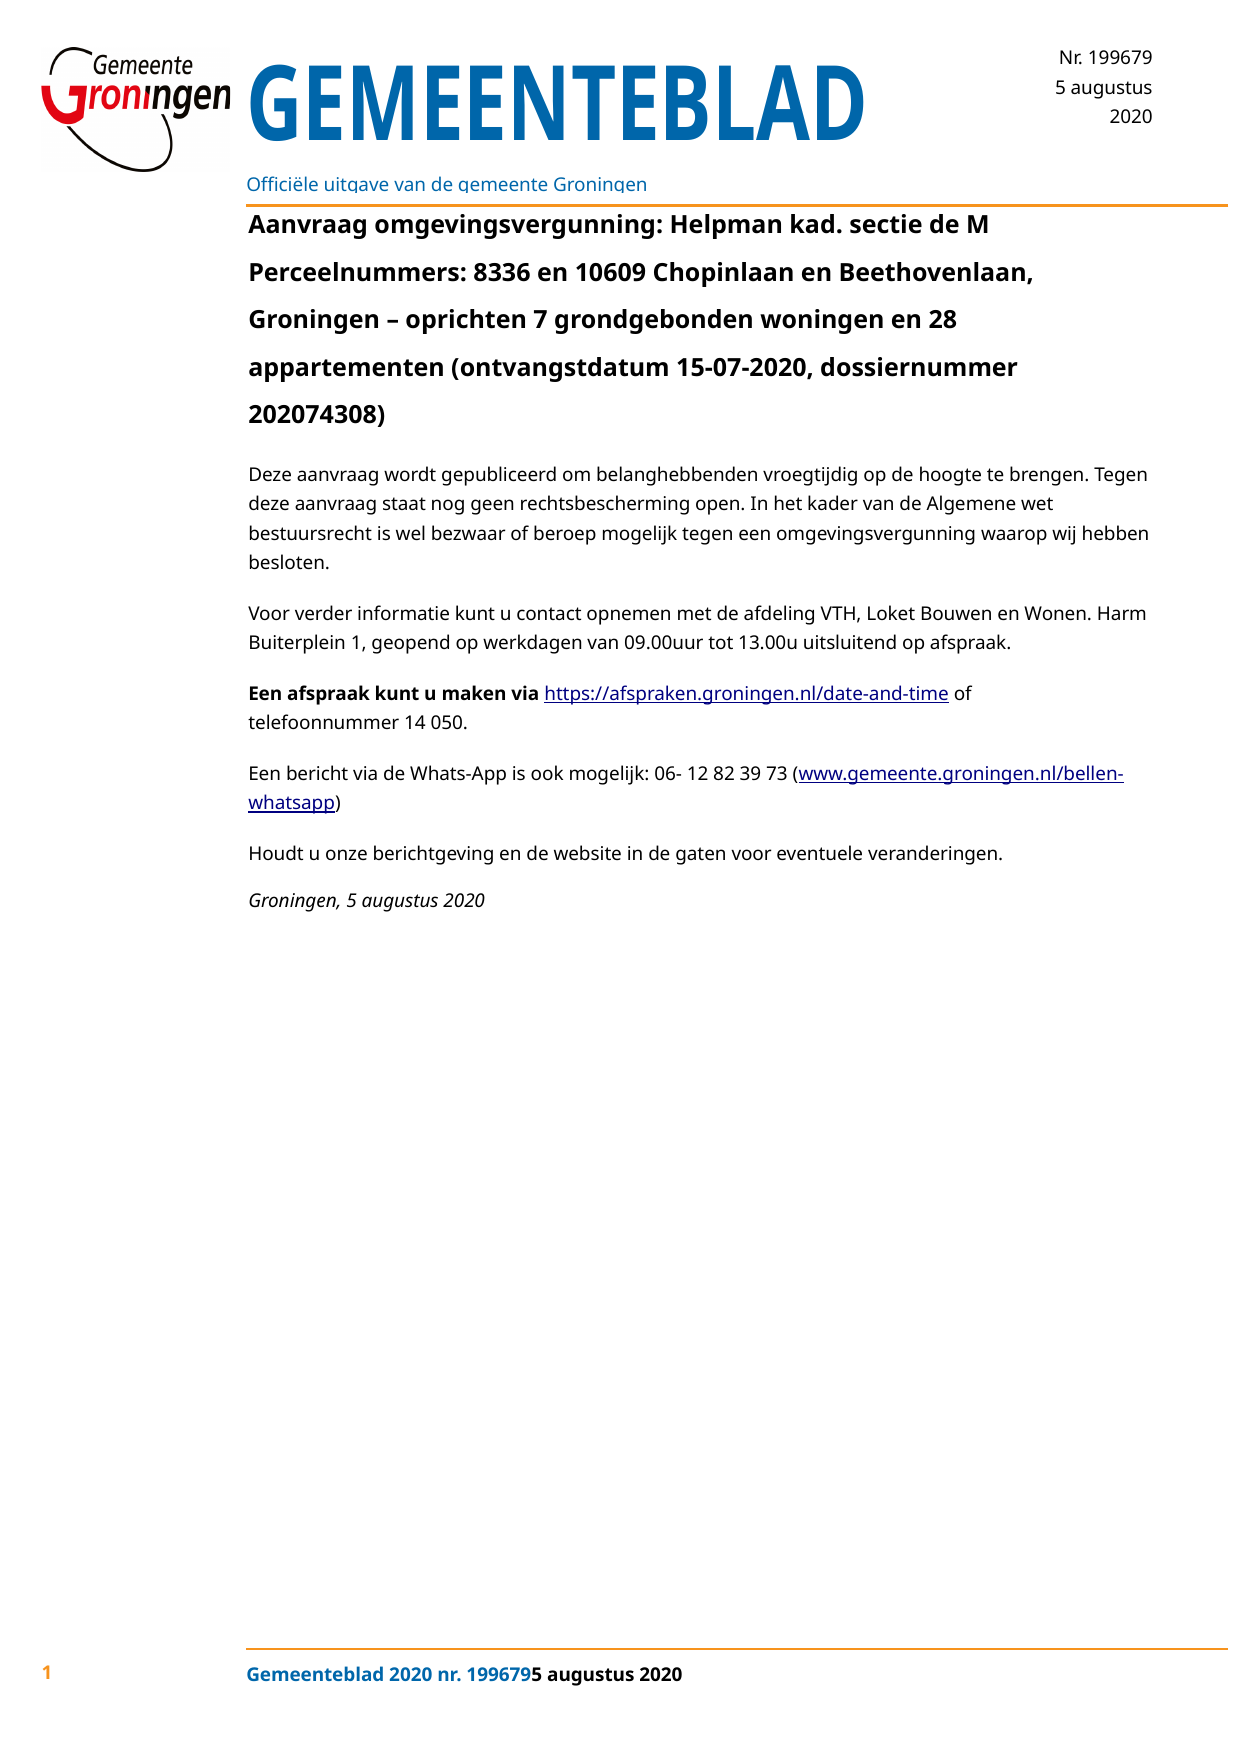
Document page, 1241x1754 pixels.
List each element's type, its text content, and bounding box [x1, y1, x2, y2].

text Houdt u onze berichtgeving en de website in de gaten voor eventuele veranderingen. [248, 840, 1152, 866]
text Deze aanvraag wordt gepubliceerd om belanghebbenden vroegtijdig op de hoogte te brengen. Tegen deze aanvraag staat nog geen rechtsbescherming open. In het kader van de Algemene wet bestuursrecht is wel bezwaar of beroep mogelijk tegen een omgevingsvergunning waarop wij hebben besloten. [248, 461, 1152, 575]
text Een afspraak kunt u maken via https://afspraken.groningen.nl/date-and-time of telefoonnummer 14 050. [248, 680, 1152, 735]
text Aanvraag omgevingsvergunning: Helpman kad. sectie de M Perceelnummers: 8336 en 10609 Chopinlaan en Beethovenlaan, Groningen – oprichten 7 grondgebonden woningen en 28 appartementen (ontvangstdatum 15-07-2020, dossiernummer 202074308) [248, 207, 1152, 431]
text Groningen, 5 augustus 2020 [248, 888, 1152, 913]
text Voor verder informatie kunt u contact opnemen met de afdeling VTH, Loket Bouwen en Wonen. Harm Buiterplein 1, geopend op werkdagen van 09.00uur tot 13.00u uitsluitend op afspraak. [248, 600, 1152, 655]
picture [41, 47, 231, 172]
text Een bericht via de Whats-App is ook mogelijk: 06- 12 82 39 73 (www.gemeente.groningen.nl/bellen-whatsapp) [248, 760, 1152, 815]
